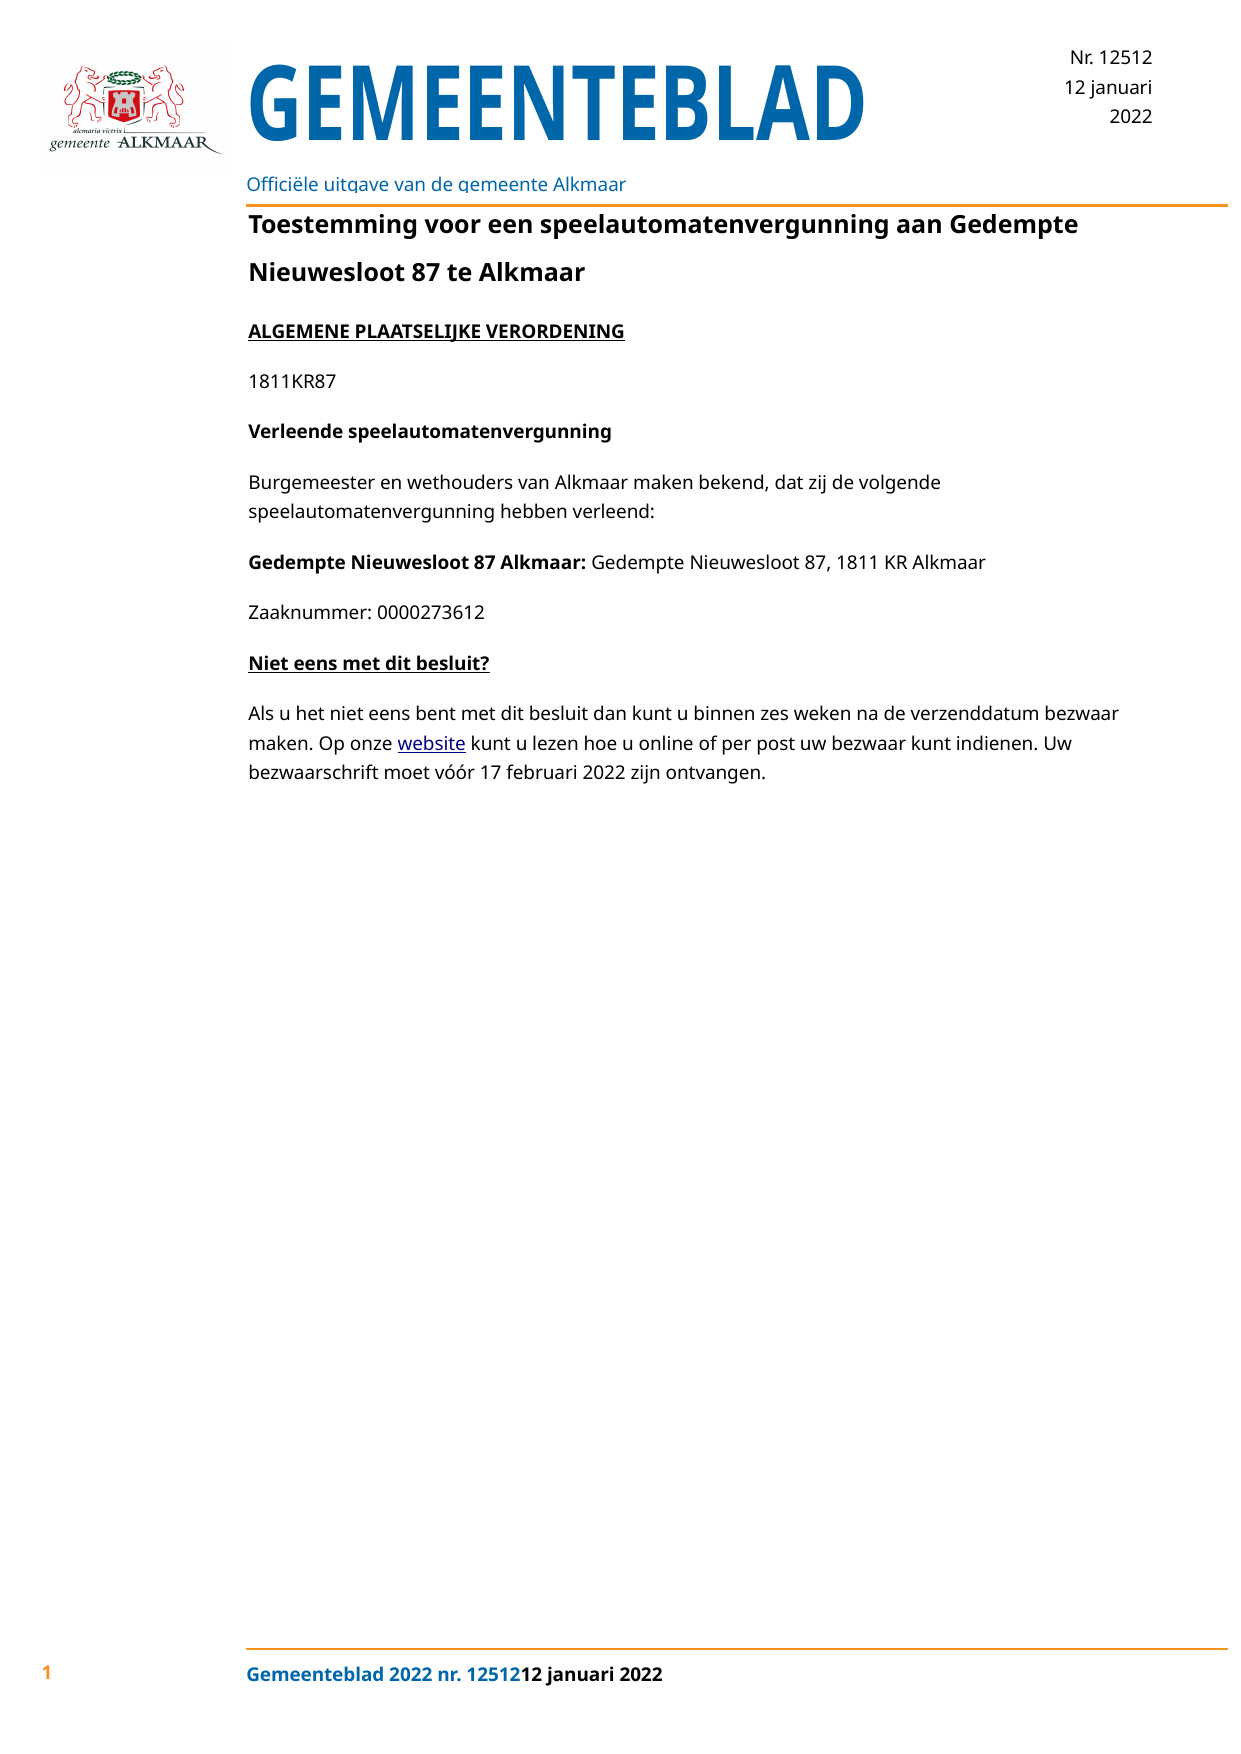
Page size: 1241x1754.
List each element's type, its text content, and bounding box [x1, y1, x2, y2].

text Niet eens met dit besluit? [248, 650, 1152, 676]
picture [41, 47, 231, 172]
text ALGEMENE PLAATSELIJKE VERORDENING [248, 318, 1152, 344]
text Toestemming voor een speelautomatenvergunning aan Gedempte Nieuwesloot 87 te Alkmaar [248, 207, 1152, 288]
text Burgemeester en wethouders van Alkmaar maken bekend, dat zij de volgende speelautomatenvergunning hebben verleend: [248, 469, 1152, 524]
text Zaaknummer: 0000273612 [248, 599, 1152, 625]
text Verleende speelautomatenvergunning [248, 419, 1152, 444]
text Gedempte Nieuwesloot 87 Alkmaar: Gedempte Nieuwesloot 87, 1811 KR Alkmaar [248, 549, 1152, 575]
text Als u het niet eens bent met dit besluit dan kunt u binnen zes weken na de verzenddatum bezwaar maken. Op onze website kunt u lezen hoe u online of per post uw bezwaar kunt indienen. Uw bezwaarschrift moet vóór 17 februari 2022 zijn ontvangen. [248, 700, 1152, 785]
text 1811KR87 [248, 368, 1152, 394]
